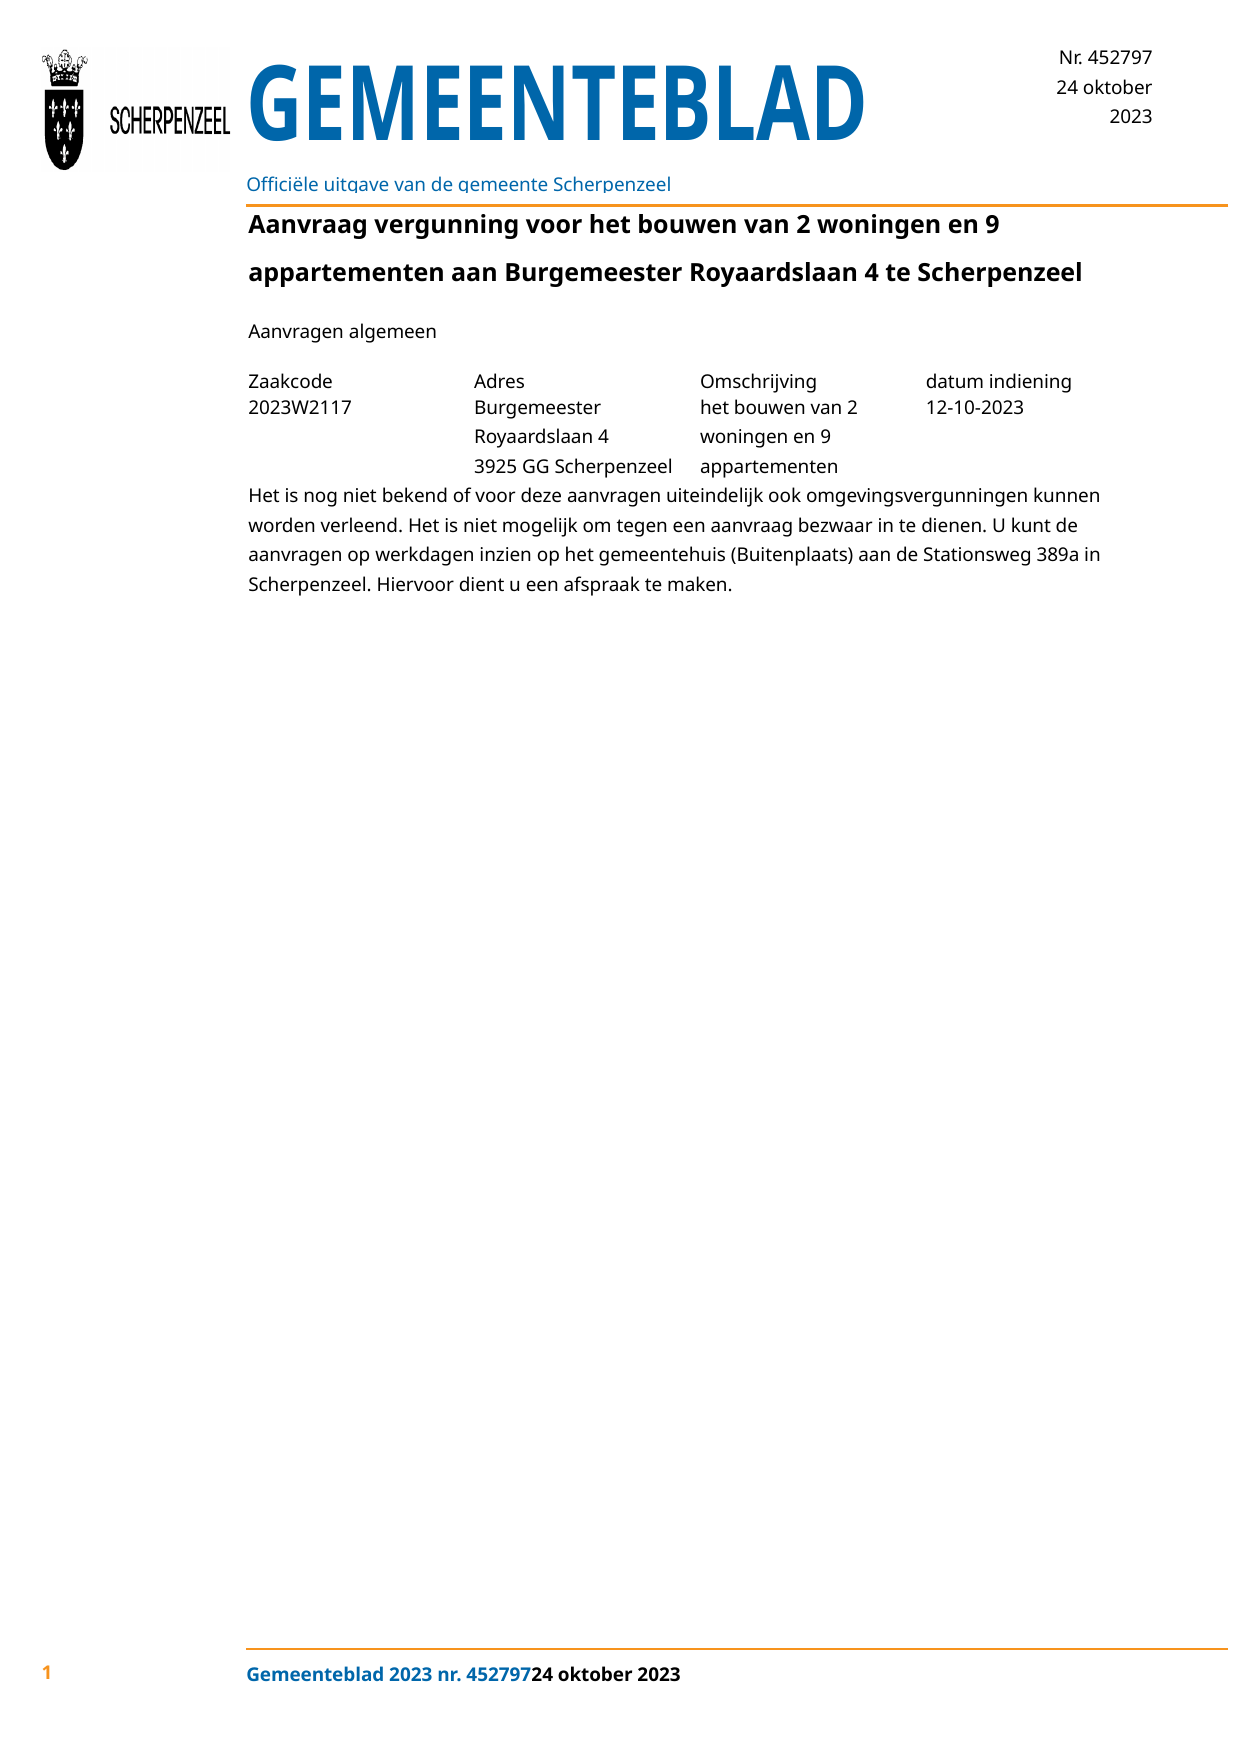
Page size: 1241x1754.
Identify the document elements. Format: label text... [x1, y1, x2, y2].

table_header Omschrijving [700, 369, 926, 394]
table_header Adres [474, 369, 700, 394]
table_cell 2023W2117 [248, 394, 474, 479]
picture [41, 47, 231, 172]
table_cell 12-10-2023 [926, 394, 1152, 479]
table_header datum indiening [926, 369, 1152, 394]
table_header Zaakcode [248, 369, 474, 394]
text Aanvragen algemeen [248, 318, 1152, 344]
table_cell Burgemeester Royaardslaan 4 3925 GG Scherpenzeel [474, 394, 700, 479]
table_cell het bouwen van 2 woningen en 9 appartementen [700, 394, 926, 479]
text Aanvraag vergunning voor het bouwen van 2 woningen en 9 appartementen aan Burgemeester Royaardslaan 4 te Scherpenzeel [248, 207, 1152, 288]
text Het is nog niet bekend of voor deze aanvragen uiteindelijk ook omgevingsvergunningen kunnen worden verleend. Het is niet mogelijk om tegen een aanvraag bezwaar in te dienen. U kunt de aanvragen op werkdagen inzien op het gemeentehuis (Buitenplaats) aan de Stationsweg 389a in Scherpenzeel. Hiervoor dient u een afspraak te maken. [248, 482, 1152, 597]
